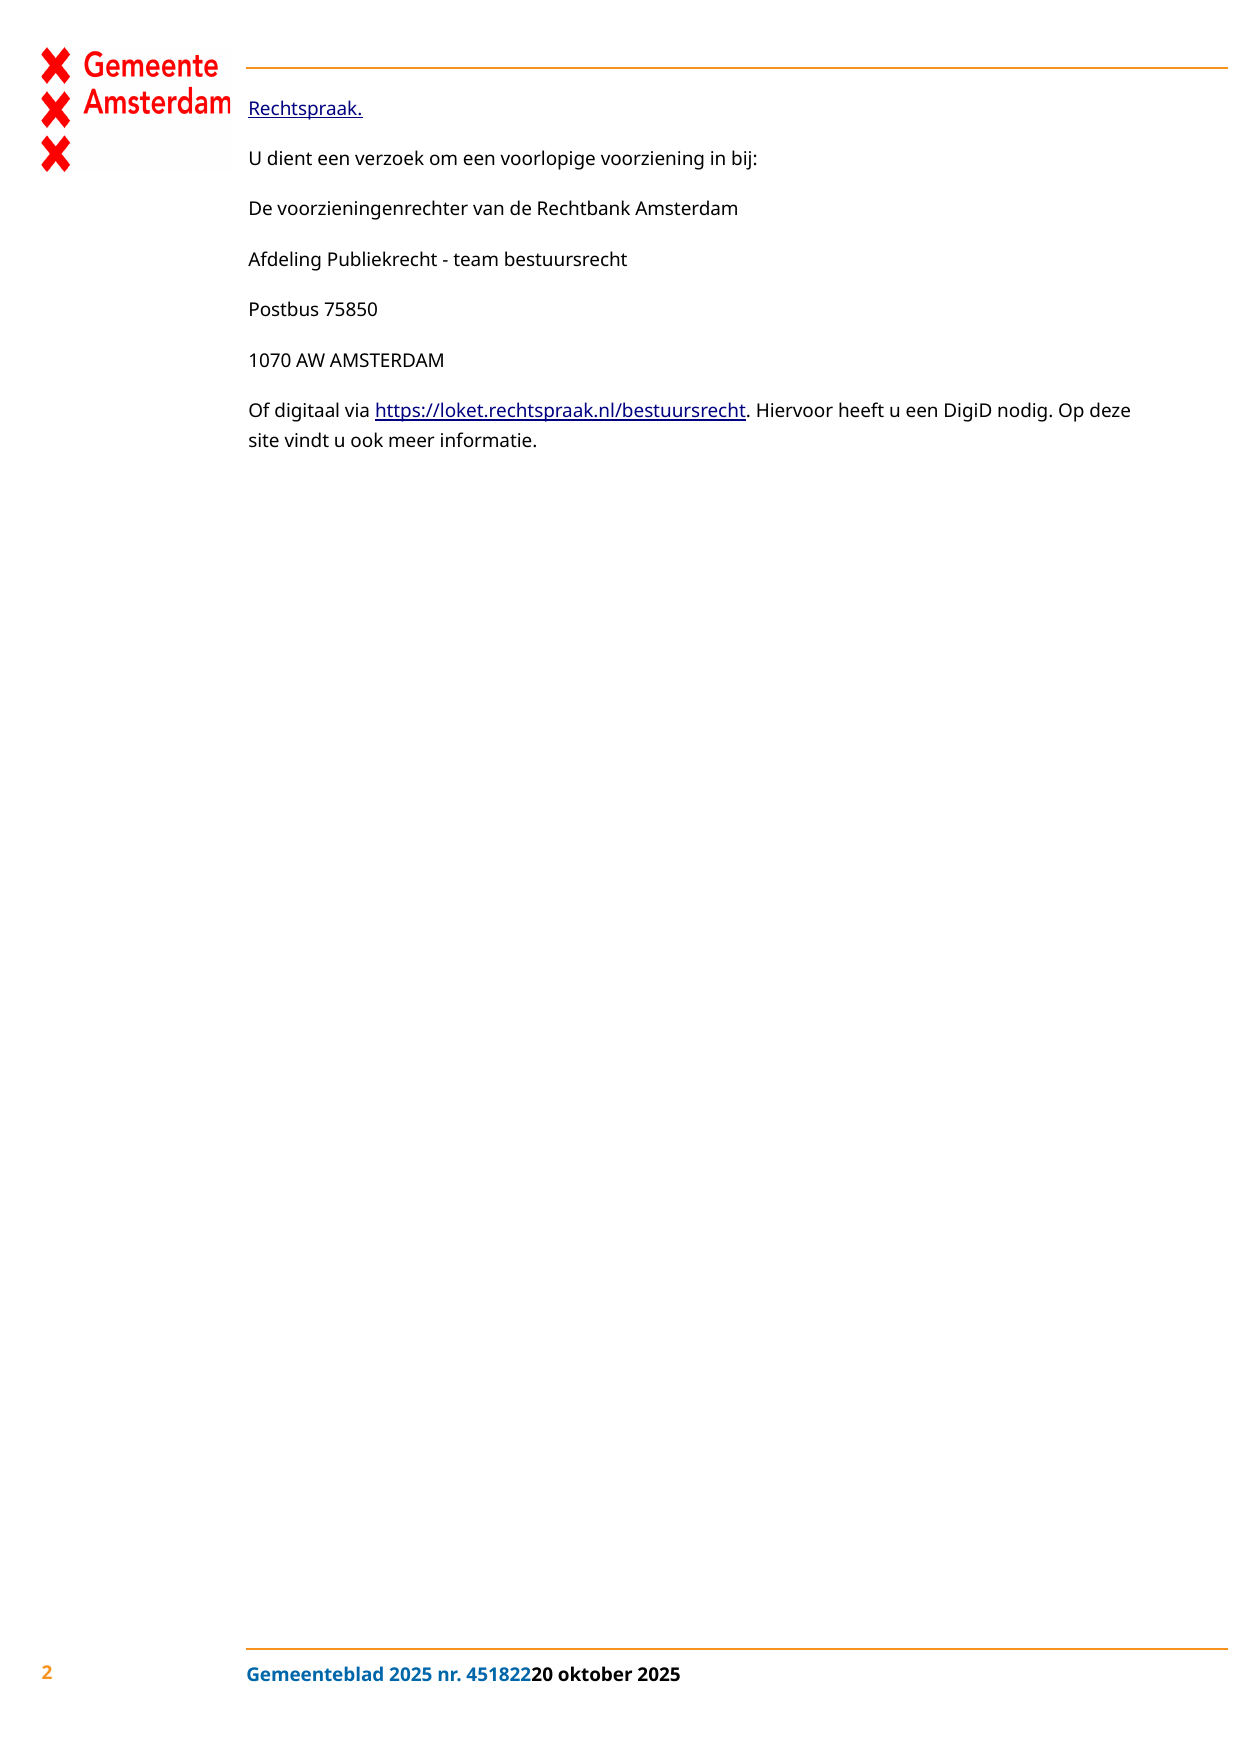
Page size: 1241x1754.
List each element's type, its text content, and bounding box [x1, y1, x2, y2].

text De voorzieningenrechter van de Rechtbank Amsterdam [248, 196, 1152, 221]
text Postbus 75850 [248, 296, 1152, 322]
text Afdeling Publiekrecht - team bestuursrecht [248, 246, 1152, 272]
text Rechtspraak. [248, 95, 1152, 121]
text U dient een verzoek om een voorlopige voorziening in bij: [248, 145, 1152, 171]
text Of digitaal via https://loket.rechtspraak.nl/bestuursrecht. Hiervoor heeft u een DigiD nodig. Op deze site vindt u ook meer informatie. [248, 397, 1152, 453]
picture [41, 47, 231, 172]
text 1070 AW AMSTERDAM [248, 347, 1152, 373]
